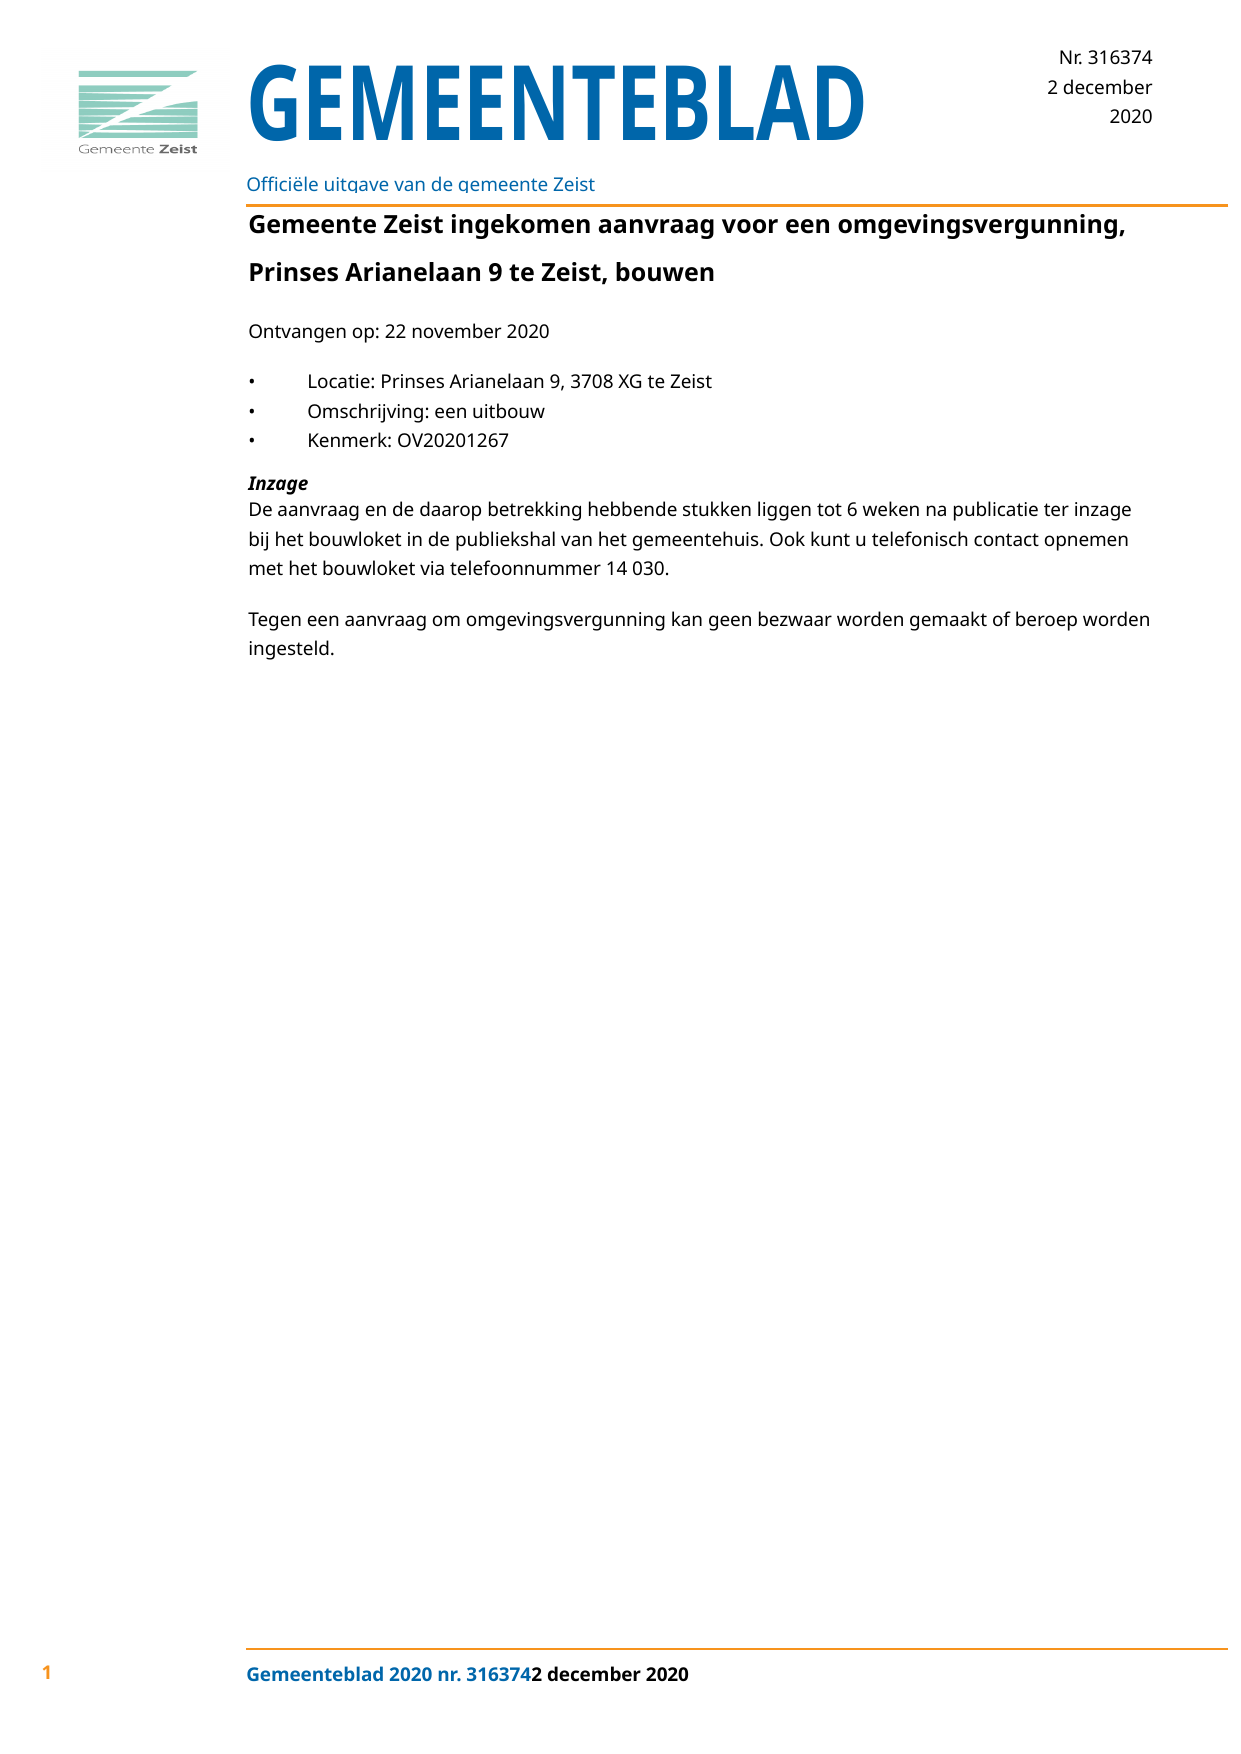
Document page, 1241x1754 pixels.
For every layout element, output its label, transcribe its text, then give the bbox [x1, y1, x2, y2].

text Ontvangen op: 22 november 2020 [248, 318, 1152, 344]
text De aanvraag en de daarop betrekking hebbende stukken liggen tot 6 weken na publicatie ter inzage bij het bouwloket in de publiekshal van het gemeentehuis. Ook kunt u telefonisch contact opnemen met het bouwloket via telefoonnummer 14 030. [248, 496, 1152, 581]
list Omschrijving: een uitbouw [248, 398, 1152, 424]
text Tegen een aanvraag om omgevingsvergunning kan geen bezwaar worden gemaakt of beroep worden ingesteld. [248, 606, 1152, 661]
text Gemeente Zeist ingekomen aanvraag voor een omgevingsvergunning, Prinses Arianelaan 9 te Zeist, bouwen [248, 207, 1152, 288]
text Inzage [248, 471, 1152, 496]
picture [41, 47, 231, 172]
list Locatie: Prinses Arianelaan 9, 3708 XG te Zeist [248, 368, 1152, 394]
list Kenmerk: OV20201267 [248, 427, 1152, 453]
